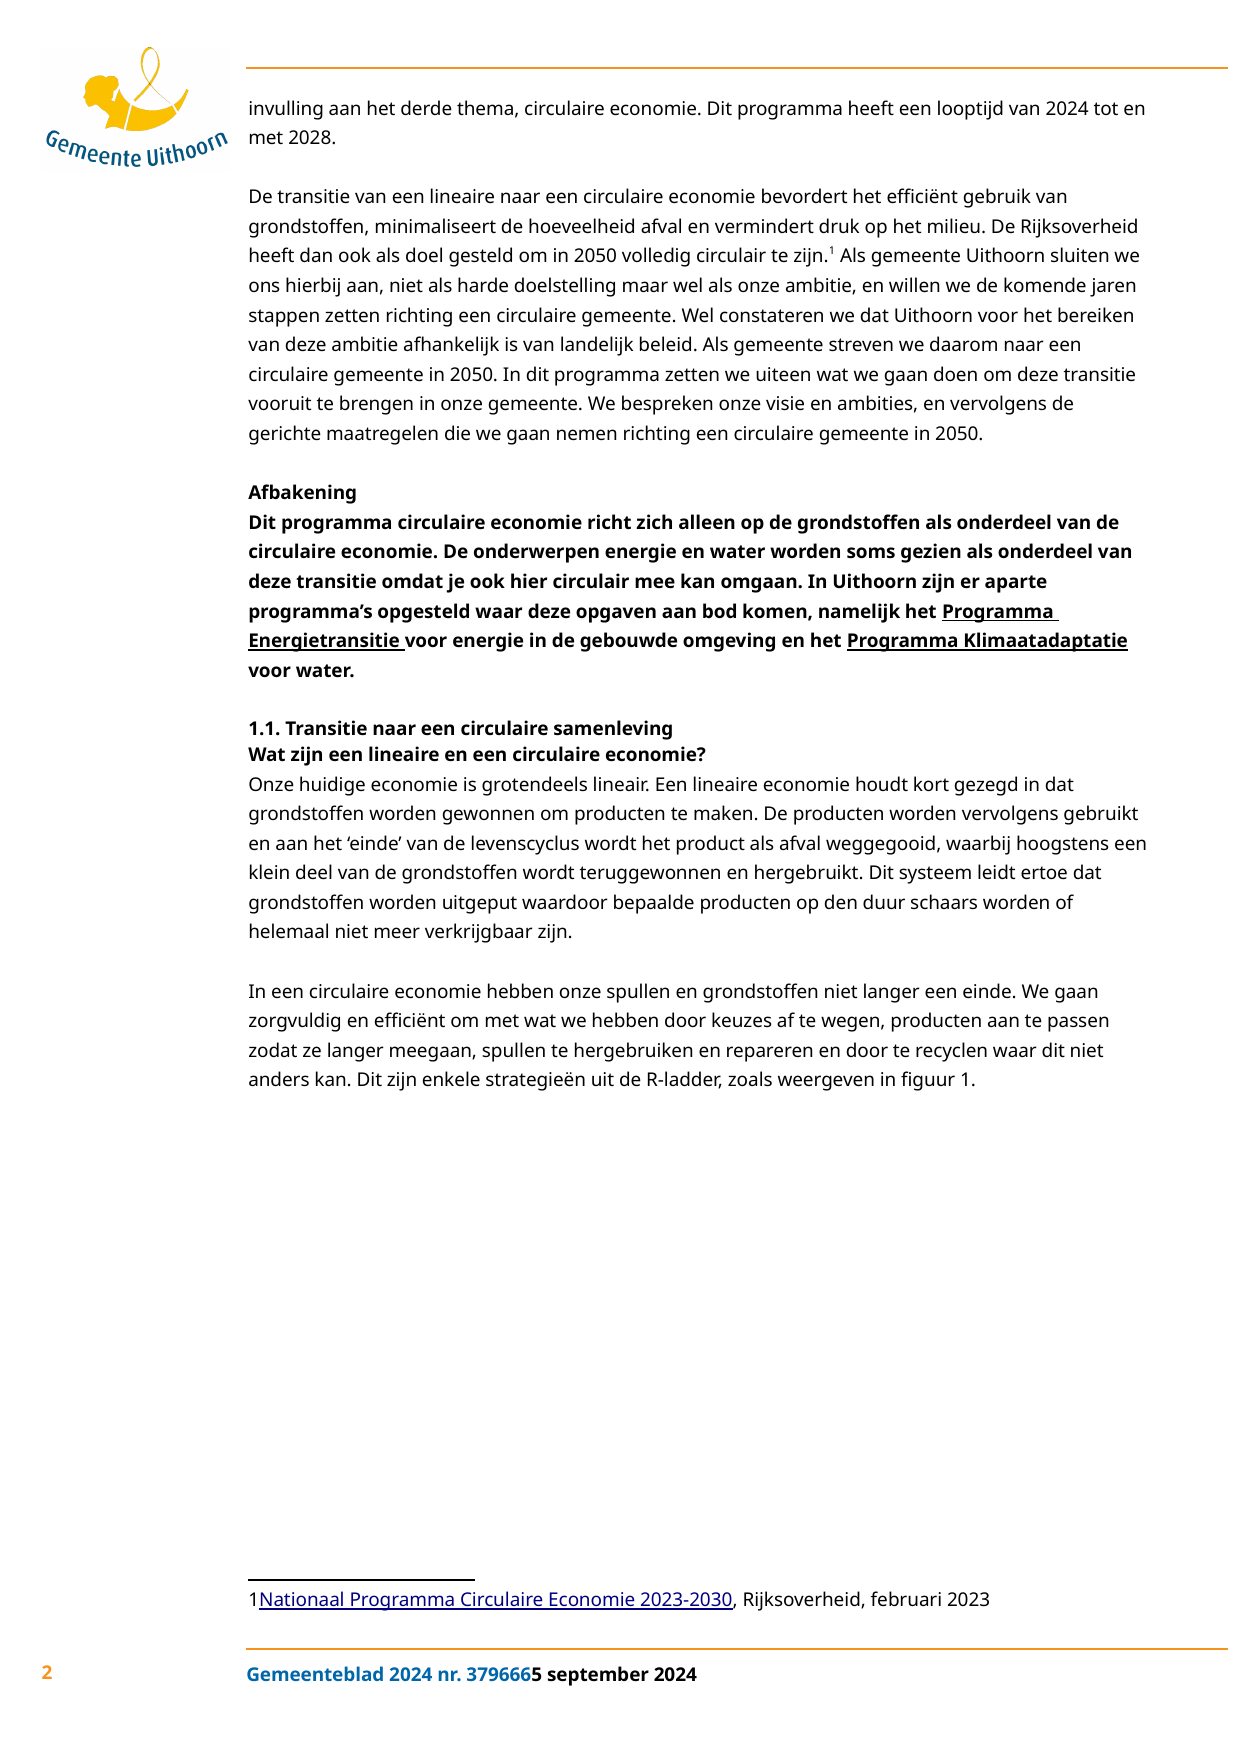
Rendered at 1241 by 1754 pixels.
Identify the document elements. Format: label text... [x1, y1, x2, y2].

text Onze huidige economie is grotendeels lineair. Een lineaire economie houdt kort gezegd in dat grondstoffen worden gewonnen om producten te maken. De producten worden vervolgens gebruikt en aan het ‘einde’ van de levenscyclus wordt het product als afval weggegooid, waarbij hoogstens een klein deel van de grondstoffen wordt teruggewonnen en hergebruikt. Dit systeem leidt ertoe dat grondstoffen worden uitgeput waardoor bepaalde producten op den duur schaars worden of helemaal niet meer verkrijgbaar zijn. [248, 771, 1152, 944]
text 1.1. Transitie naar een circulaire samenleving [248, 716, 1152, 741]
text Wat zijn een lineaire en een circulaire economie? [248, 741, 1152, 767]
text In een circulaire economie hebben onze spullen en grondstoffen niet langer een einde. We gaan zorgvuldig en efficiënt om met wat we hebben door keuzes af te wegen, producten aan te passen zodat ze langer meegaan, spullen te hergebruiken en repareren en door te recyclen waar dit niet anders kan. Dit zijn enkele strategieën uit de R-ladder, zoals weergeven in figuur 1. [248, 978, 1152, 1092]
picture [41, 47, 231, 172]
text De transitie van een lineaire naar een circulaire economie bevordert het efficiënt gebruik van grondstoffen, minimaliseert de hoeveelheid afval en vermindert druk op het milieu. De Rijksoverheid heeft dan ook als doel gesteld om in 2050 volledig circulair te zijn. Als gemeente Uithoorn sluiten we ons hierbij aan, niet als harde doelstelling maar wel als onze ambitie, en willen we de komende jaren stappen zetten richting een circulaire gemeente. Wel constateren we dat Uithoorn voor het bereiken van deze ambitie afhankelijk is van landelijk beleid. Als gemeente streven we daarom naar een circulaire gemeente in 2050. In dit programma zetten we uiteen wat we gaan doen om deze transitie vooruit te brengen in onze gemeente. We bespreken onze visie en ambities, en vervolgens de gerichte maatregelen die we gaan nemen richting een circulaire gemeente in 2050. [248, 183, 1152, 446]
text invulling aan het derde thema, circulaire economie. Dit programma heeft een looptijd van 2024 tot en met 2028. [248, 95, 1152, 150]
text Nationaal Programma Circulaire Economie 2023-2030, Rijksoverheid, februari 2023 [248, 1586, 1152, 1612]
table_header Afbakening Dit programma circulaire economie richt zich alleen op de grondstoffen als onderdeel van de circulaire economie. De onderwerpen energie en water worden soms gezien als onderdeel van deze transitie omdat je ook hier circulair mee kan omgaan. In Uithoorn zijn er aparte programma’s opgesteld waar deze opgaven aan bod komen, namelijk het Programma Energietransitie voor energie in de gebouwde omgeving en het Programma Klimaatadaptatie voor water. [248, 480, 1152, 683]
